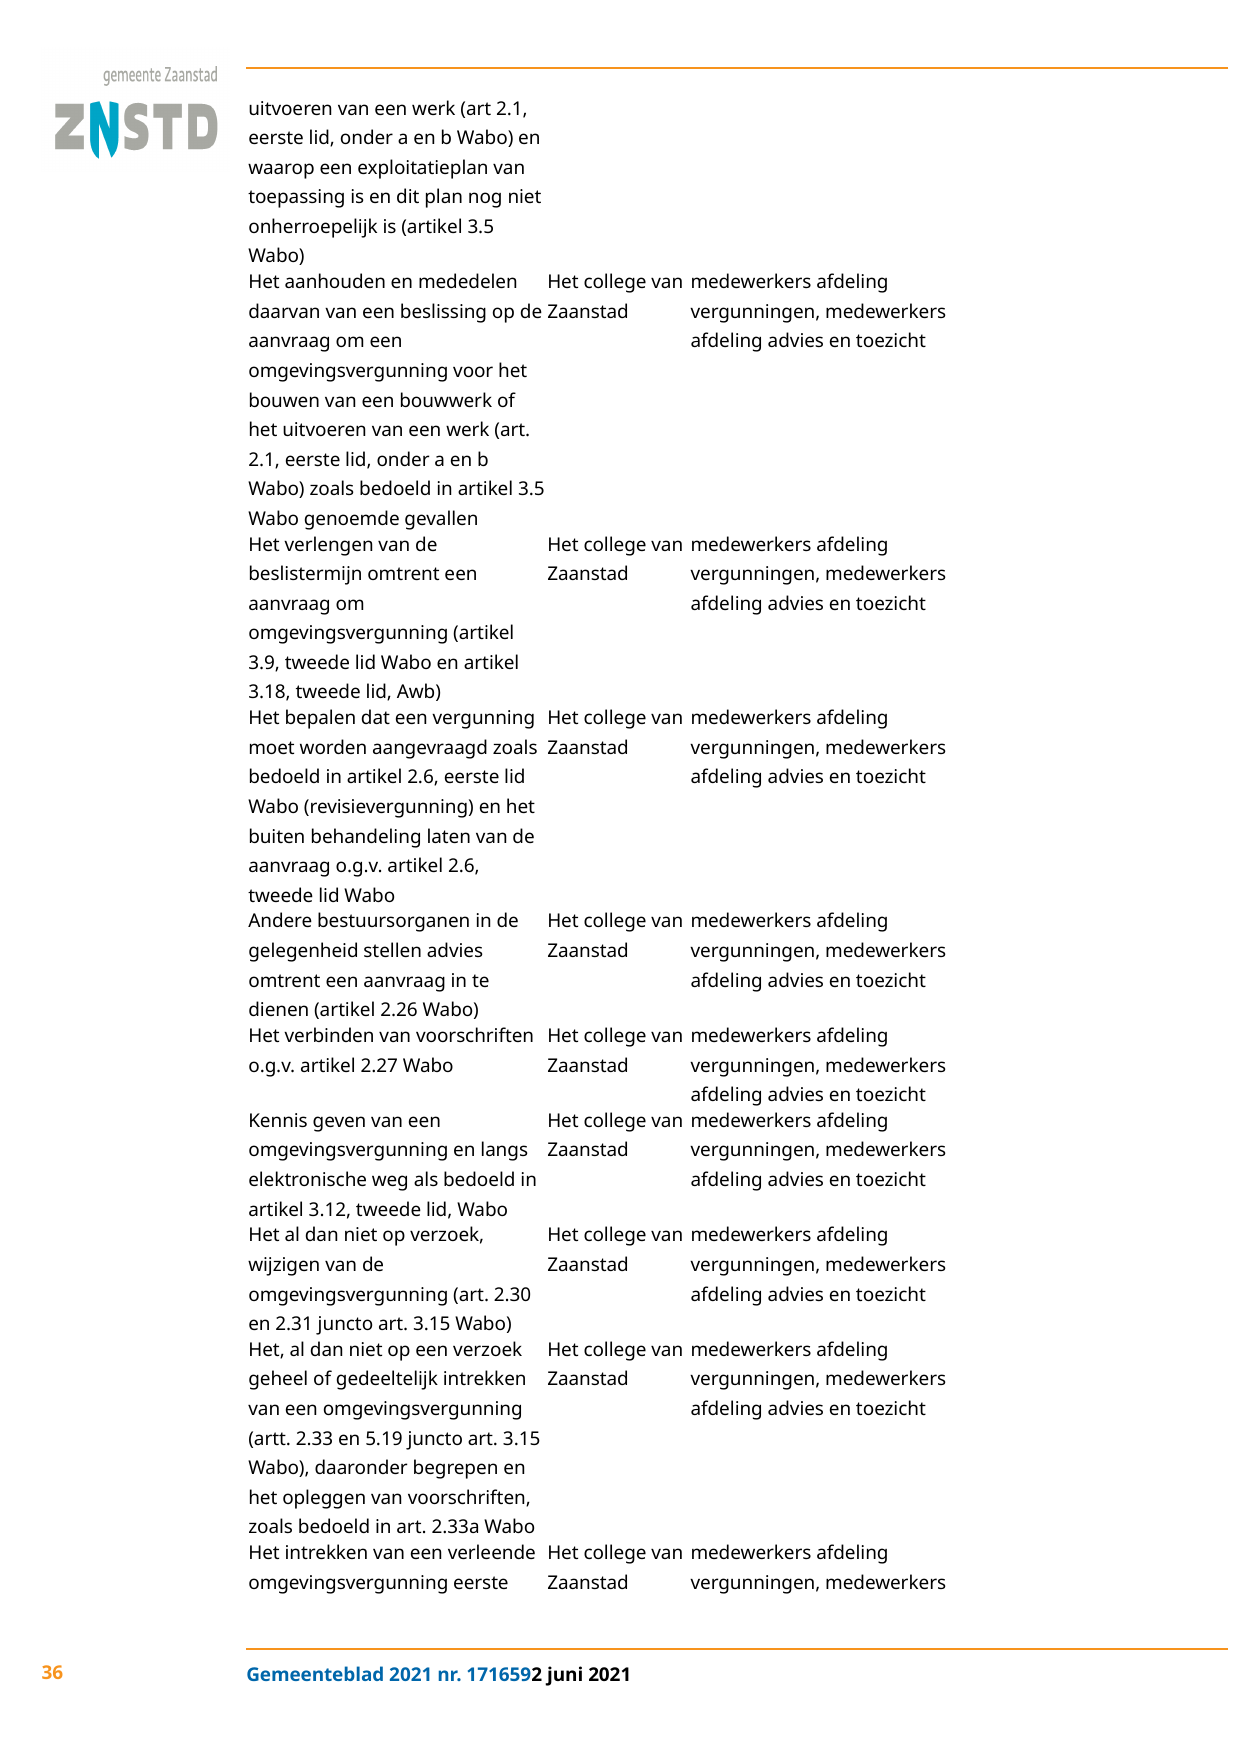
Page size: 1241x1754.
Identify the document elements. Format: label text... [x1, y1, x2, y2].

table_cell Het college van Zaanstad [547, 1222, 690, 1336]
table_cell Het college van Zaanstad [547, 1107, 690, 1222]
table_cell medewerkers afdeling vergunningen, medewerkers afdeling advies en toezicht [690, 705, 1008, 908]
table_cell Andere bestuursorganen in de gelegenheid stellen advies omtrent een aanvraag in te dienen (artikel 2.26 Wabo) [248, 908, 547, 1022]
table_cell [1008, 531, 1152, 704]
picture [41, 47, 231, 172]
table_cell [1008, 1107, 1152, 1222]
table_cell Het verbinden van voorschriften o.g.v. artikel 2.27 Wabo [248, 1022, 547, 1107]
table_cell medewerkers afdeling vergunningen, medewerkers afdeling advies en toezicht [690, 1336, 1008, 1539]
table_cell Het bepalen dat een vergunning moet worden aangevraagd zoals bedoeld in artikel 2.6, eerste lid Wabo (revisievergunning) en het buiten behandeling laten van de aanvraag o.g.v. artikel 2.6, tweede lid Wabo [248, 705, 547, 908]
table_cell Het college van Zaanstad [547, 269, 690, 531]
table_cell medewerkers afdeling vergunningen, medewerkers [690, 1539, 1008, 1594]
table_cell Het intrekken van een verleende omgevingsvergunning eerste [248, 1539, 547, 1594]
table_cell Het college van Zaanstad [547, 1022, 690, 1107]
table_cell Het, al dan niet op een verzoek geheel of gedeeltelijk intrekken van een omgevingsvergunning (artt. 2.33 en 5.19 juncto art. 3.15 Wabo), daaronder begrepen en het opleggen van voorschriften, zoals bedoeld in art. 2.33a Wabo [248, 1336, 547, 1539]
table_cell Het college van Zaanstad [547, 705, 690, 908]
table_cell [1008, 1336, 1152, 1539]
table_cell medewerkers afdeling vergunningen, medewerkers afdeling advies en toezicht [690, 908, 1008, 1022]
table_cell [1008, 1222, 1152, 1336]
table_cell [1008, 1022, 1152, 1107]
table_cell Het verlengen van de beslistermijn omtrent een aanvraag om omgevingsvergunning (artikel 3.9, tweede lid Wabo en artikel 3.18, tweede lid, Awb) [248, 531, 547, 704]
table_cell Het college van Zaanstad [547, 531, 690, 704]
table_cell [1008, 705, 1152, 908]
table_cell [1008, 269, 1152, 531]
table_cell medewerkers afdeling vergunningen, medewerkers afdeling advies en toezicht [690, 269, 1008, 531]
table_cell [690, 95, 1008, 268]
table_cell Het aanhouden en mededelen daarvan van een beslissing op de aanvraag om een omgevingsvergunning voor het bouwen van een bouwwerk of het uitvoeren van een werk (art. 2.1, eerste lid, onder a en b Wabo) zoals bedoeld in artikel 3.5 Wabo genoemde gevallen [248, 269, 547, 531]
table_cell [547, 95, 690, 268]
table_cell [1008, 95, 1152, 268]
table_cell Het college van Zaanstad [547, 908, 690, 1022]
table_cell medewerkers afdeling vergunningen, medewerkers afdeling advies en toezicht [690, 1107, 1008, 1222]
table_cell medewerkers afdeling vergunningen, medewerkers afdeling advies en toezicht [690, 531, 1008, 704]
table_cell Het al dan niet op verzoek, wijzigen van de omgevingsvergunning (art. 2.30 en 2.31 juncto art. 3.15 Wabo) [248, 1222, 547, 1336]
table_cell medewerkers afdeling vergunningen, medewerkers afdeling advies en toezicht [690, 1022, 1008, 1107]
table_cell Het college van Zaanstad [547, 1539, 690, 1594]
table_cell [1008, 908, 1152, 1022]
table_cell medewerkers afdeling vergunningen, medewerkers afdeling advies en toezicht [690, 1222, 1008, 1336]
table_cell uitvoeren van een werk (art 2.1, eerste lid, onder a en b Wabo) en waarop een exploitatieplan van toepassing is en dit plan nog niet onherroepelijk is (artikel 3.5 Wabo) [248, 95, 547, 268]
table_cell Het college van Zaanstad [547, 1336, 690, 1539]
table_cell Kennis geven van een omgevingsvergunning en langs elektronische weg als bedoeld in artikel 3.12, tweede lid, Wabo [248, 1107, 547, 1222]
table_cell [1008, 1539, 1152, 1594]
